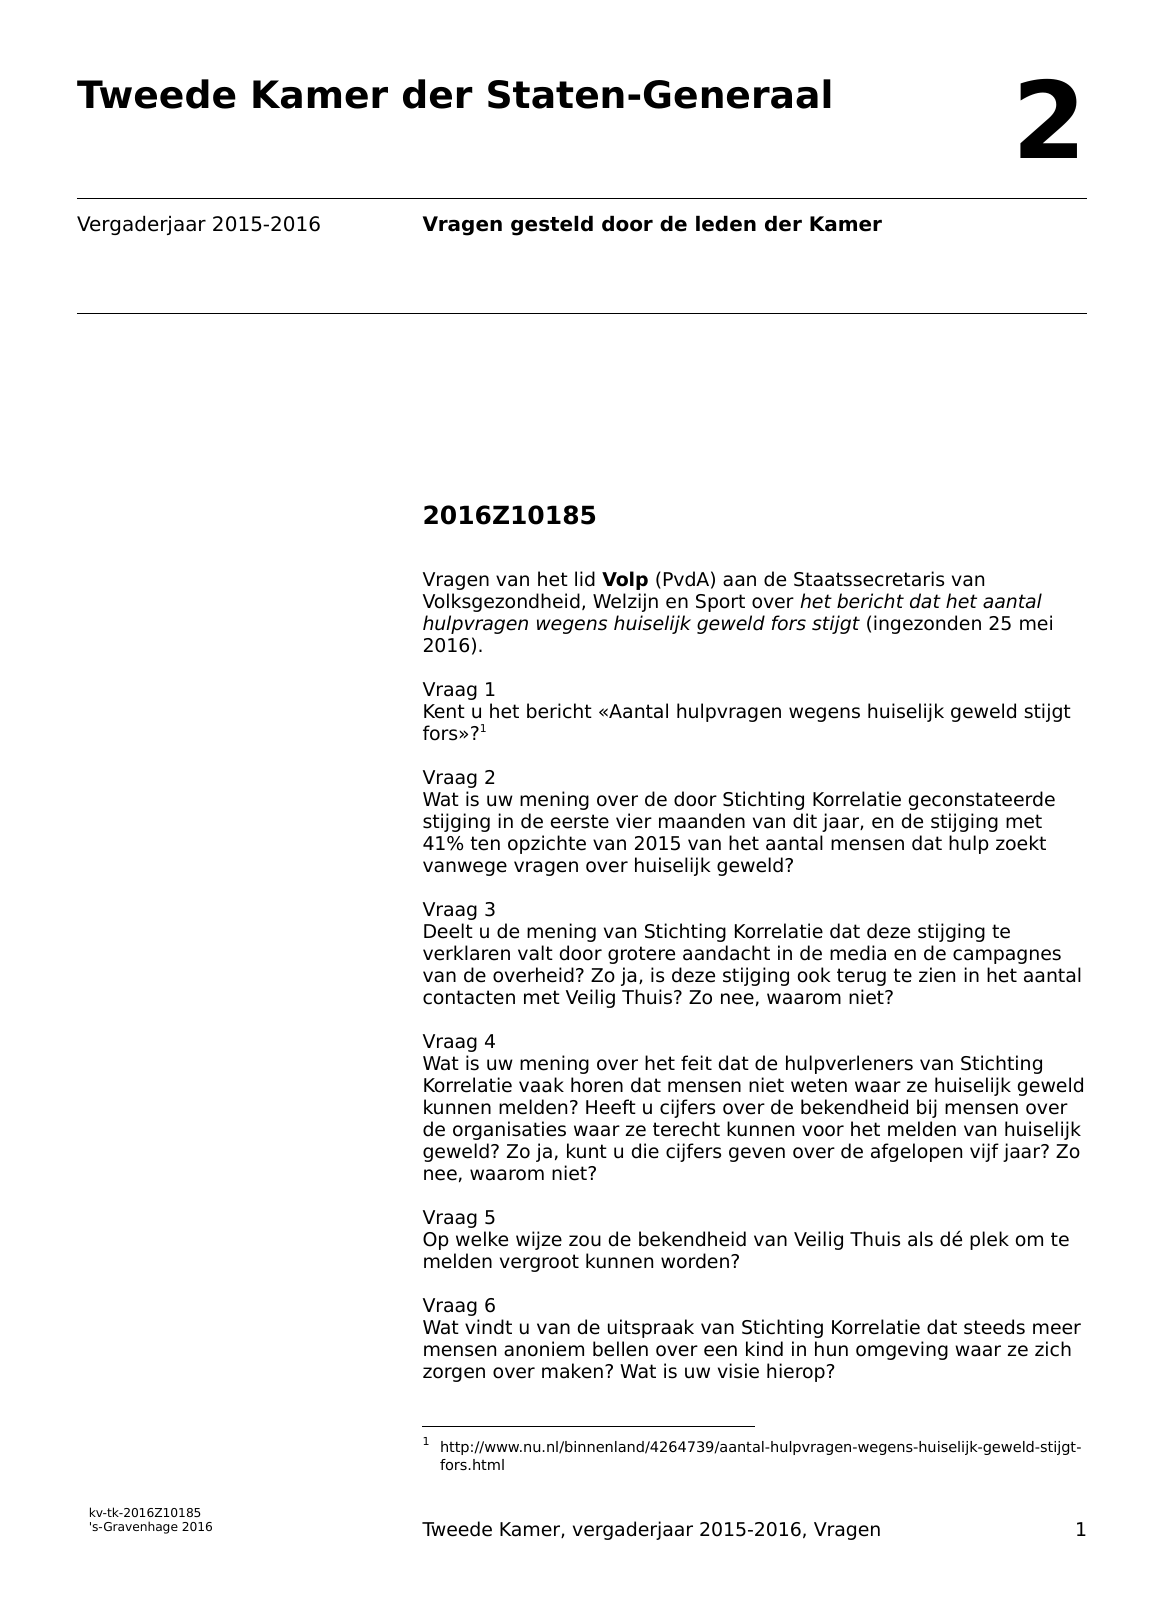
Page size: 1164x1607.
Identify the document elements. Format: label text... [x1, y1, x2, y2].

text Vraag 1 [422, 679, 1087, 701]
text Vraag 4 [422, 1031, 1087, 1053]
text Op welke wijze zou de bekendheid van Veilig Thuis als dé plek om te melden vergroot kunnen worden? [422, 1229, 1087, 1273]
text kv-tk-2016Z10185 [88, 1506, 323, 1520]
text Vraag 3 [422, 899, 1087, 921]
text Deelt u de mening van Stichting Korrelatie dat deze stijging te verklaren valt door grotere aandacht in de media en de campagnes van de overheid? Zo ja, is deze stijging ook terug te zien in het aantal contacten met Veilig Thuis? Zo nee, waarom niet? [422, 921, 1087, 1009]
text Vraag 5 [422, 1207, 1087, 1229]
text Vraag 6 [422, 1295, 1087, 1317]
text Wat is uw mening over de door Stichting Korrelatie geconstateerde stijging in de eerste vier maanden van dit jaar, en de stijging met 41% ten opzichte van 2015 van het aantal mensen dat hulp zoekt vanwege vragen over huiselijk geweld? [422, 789, 1087, 877]
text http://www.nu.nl/binnenland/4264739/aantal-hulpvragen-wegens-huiselijk-geweld-stijgt-fors.html [422, 1435, 1087, 1474]
table_cell Vergaderjaar 2015-2016 [77, 199, 422, 313]
table_cell Vragen gesteld door de leden der Kamer [422, 199, 1087, 313]
text 's-Gravenhage 2016 [88, 1520, 323, 1534]
text Kent u het bericht «Aantal hulpvragen wegens huiselijk geweld stijgt fors»? [422, 701, 1087, 745]
text Vraag 2 [422, 767, 1087, 789]
text Wat is uw mening over het feit dat de hulpverleners van Stichting Korrelatie vaak horen dat mensen niet weten waar ze huiselijk geweld kunnen melden? Heeft u cijfers over de bekendheid bij mensen over de organisaties waar ze terecht kunnen voor het melden van huiselijk geweld? Zo ja, kunt u die cijfers geven over de afgelopen vijf jaar? Zo nee, waarom niet? [422, 1053, 1087, 1185]
table_header Tweede Kamer der Staten-Generaal [77, 59, 886, 198]
text 2016Z10185 [422, 501, 1087, 531]
text Wat vindt u van de uitspraak van Stichting Korrelatie dat steeds meer mensen anoniem bellen over een kind in hun omgeving waar ze zich zorgen over maken? Wat is uw visie hierop? [422, 1317, 1087, 1383]
text Vragen van het lid Volp (PvdA) aan de Staatssecretaris van Volksgezondheid, Welzijn en Sport over het bericht dat het aantal hulpvragen wegens huiselijk geweld fors stijgt (ingezonden 25 mei 2016). [422, 569, 1087, 657]
table_header 2 [886, 59, 1087, 198]
